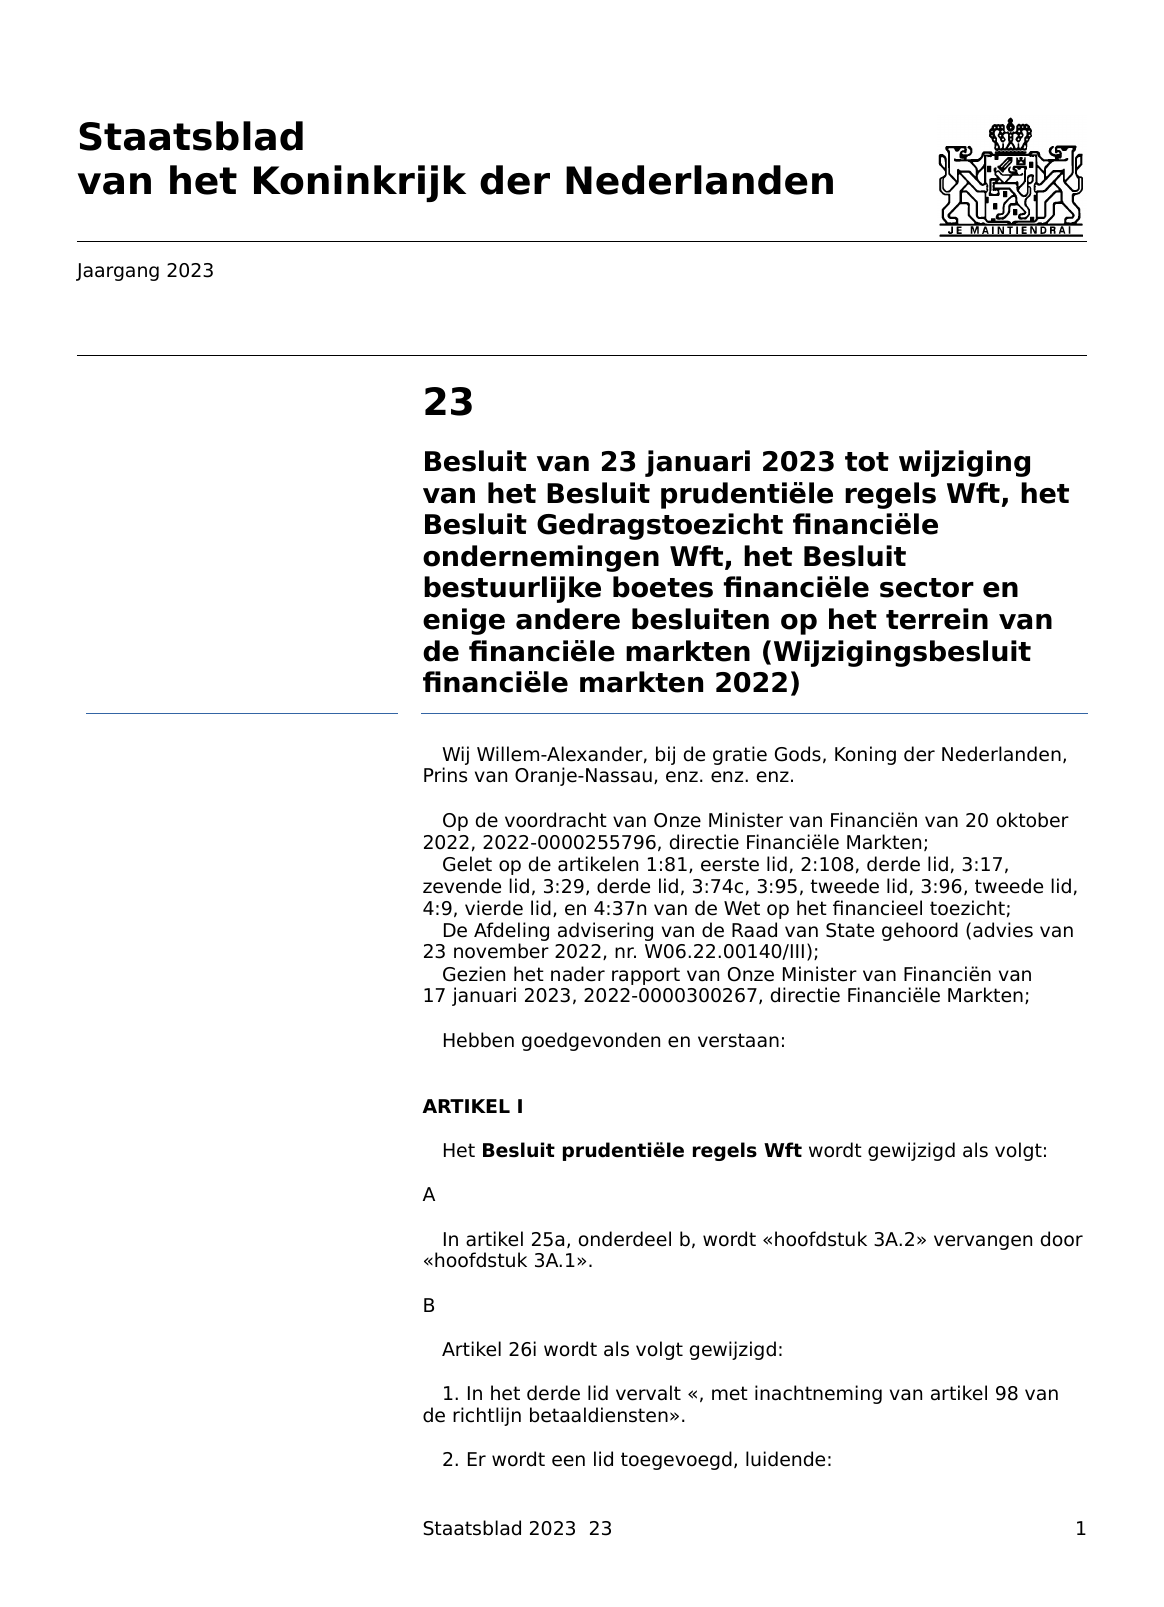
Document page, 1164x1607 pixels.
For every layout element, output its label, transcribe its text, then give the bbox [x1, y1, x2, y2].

text In artikel 25a, onderdeel b, wordt «hoofdstuk 3A.2» vervangen door «hoofdstuk 3A.1». [422, 1228, 1087, 1272]
text B [422, 1294, 1087, 1317]
table_cell Jaargang 2023 [77, 242, 1087, 355]
text De Afdeling advisering van de Raad van State gehoord (advies van 23 november 2022, nr. W06.22.00140/III); [422, 919, 1087, 963]
text 1. In het derde lid vervalt «, met inachtneming van artikel 98 van de richtlijn betaaldiensten». [422, 1383, 1087, 1427]
text A [422, 1184, 1087, 1206]
text Gelet op de artikelen 1:81, eerste lid, 2:108, derde lid, 3:17, zevende lid, 3:29, derde lid, 3:74c, 3:95, tweede lid, 3:96, tweede lid, 4:9, vierde lid, en 4:37n van de Wet op het financieel toezicht; [422, 853, 1087, 919]
text Besluit van 23 januari 2023 tot wijziging van het Besluit prudentiële regels Wft, het Besluit Gedragstoezicht financiële ondernemingen Wft, het Besluit bestuurlijke boetes financiële sector en enige andere besluiten op het terrein van de financiële markten (Wijzigingsbesluit financiële markten 2022) [422, 447, 1087, 699]
text Hebben goedgevonden en verstaan: [422, 1029, 1087, 1052]
table_header [886, 100, 1087, 241]
text Artikel 26i wordt als volgt gewijzigd: [422, 1339, 1087, 1361]
text 2. Er wordt een lid toegevoegd, luidende: [422, 1449, 1087, 1471]
subtitle ARTIKEL I [422, 1096, 1087, 1118]
text Op de voordracht van Onze Minister van Financiën van 20 oktober 2022, 2022-0000255796, directie Financiële Markten; [422, 809, 1087, 853]
text Het Besluit prudentiële regels Wft wordt gewijzigd als volgt: [422, 1140, 1087, 1162]
picture [936, 115, 1087, 240]
text Wij Willem-Alexander, bij de gratie Gods, Koning der Nederlanden, Prins van Oranje-Nassau, enz. enz. enz. [422, 743, 1087, 787]
table_header Staatsblad van het Koninkrijk der Nederlanden [77, 100, 886, 241]
text Gezien het nader rapport van Onze Minister van Financiën van 17 januari 2023, 2022-0000300267, directie Financiële Markten; [422, 963, 1087, 1007]
subtitle 23 [422, 381, 1087, 424]
